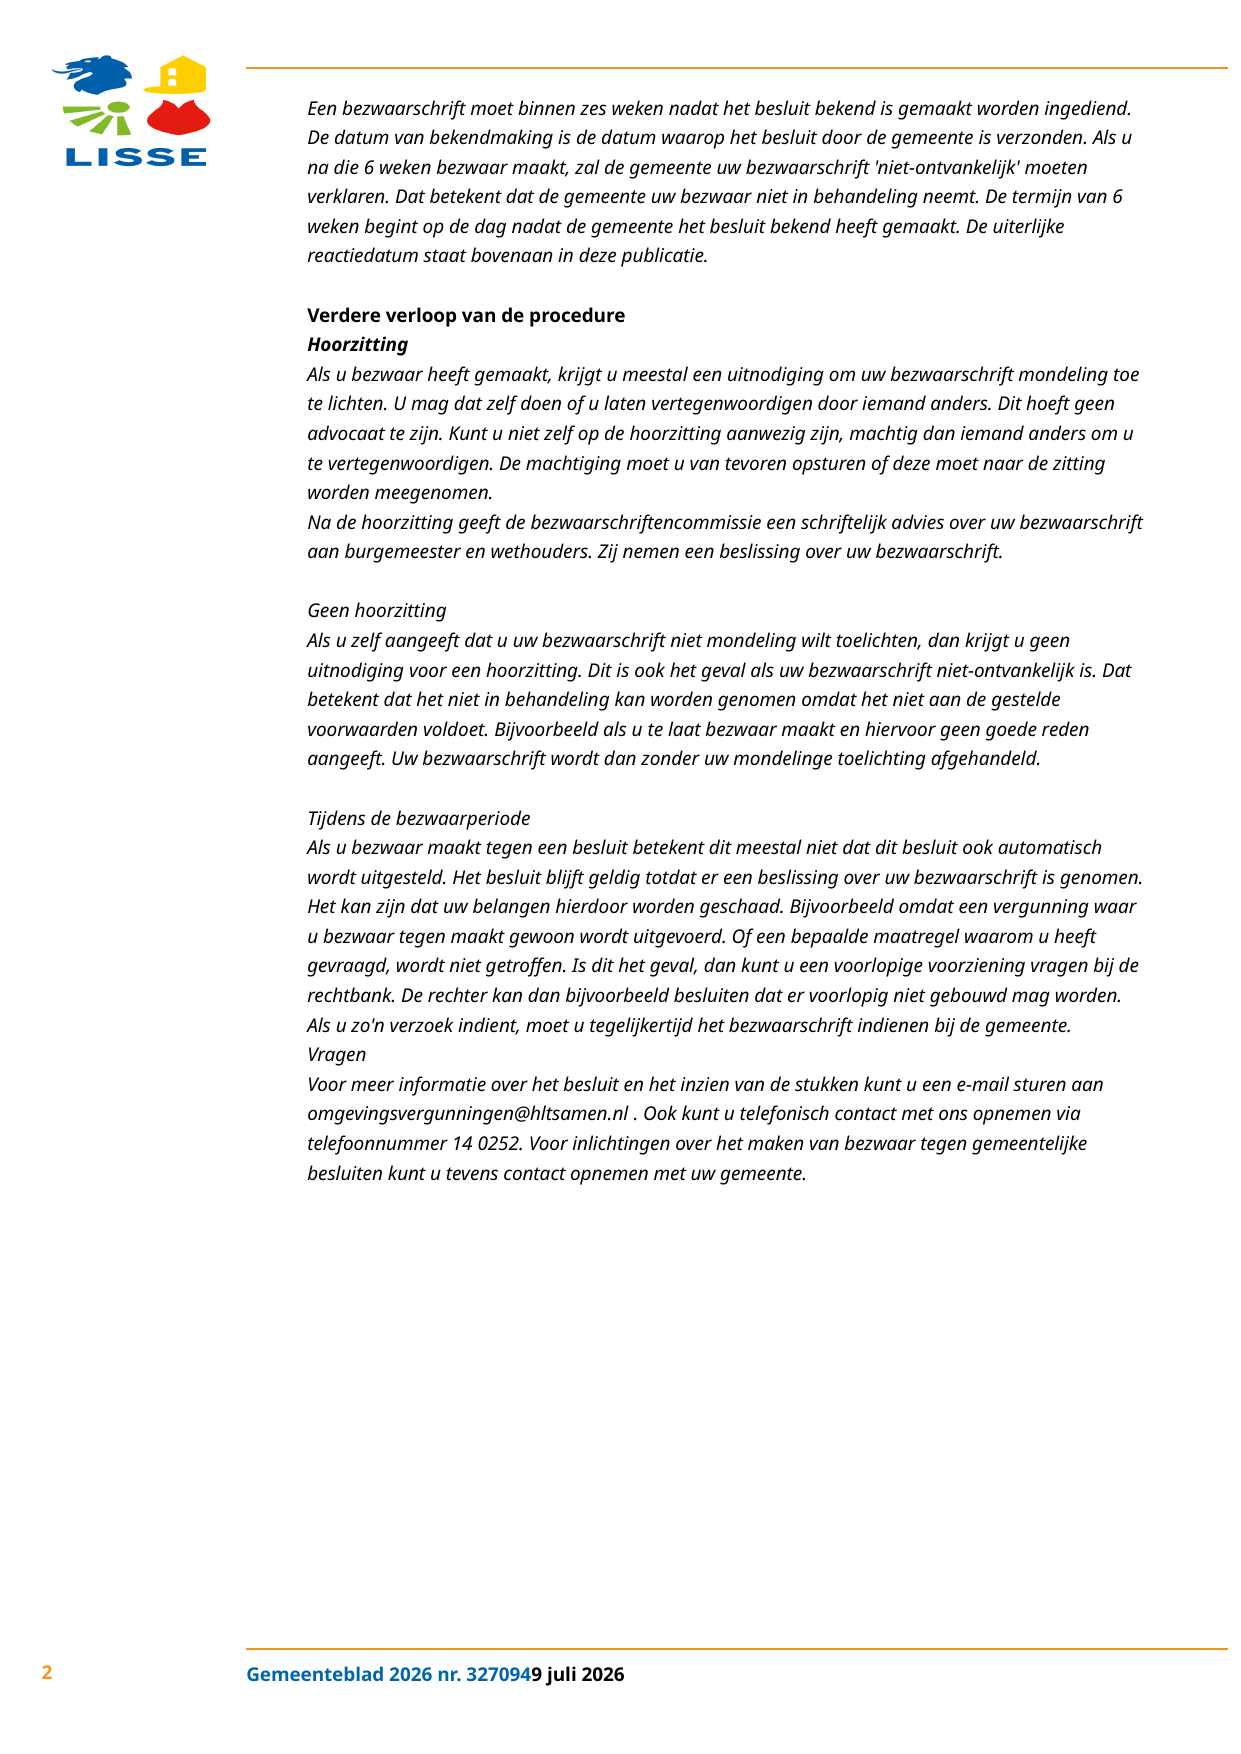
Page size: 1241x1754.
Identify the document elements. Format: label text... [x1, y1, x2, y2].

list Voor meer informatie over het besluit en het inzien van de stukken kunt u een e-mail sturen aan omgevingsvergunningen@hltsamen.nl . Ook kunt u telefonisch contact met ons opnemen via telefoonnummer 14 0252. Voor inlichtingen over het maken van bezwaar tegen gemeentelijke besluiten kunt u tevens contact opnemen met uw gemeente. [248, 1071, 1152, 1186]
list Verdere verloop van de procedure [248, 302, 1152, 328]
list Geen hoorzitting [248, 598, 1152, 623]
list Een bezwaarschrift moet binnen zes weken nadat het besluit bekend is gemaakt worden ingediend. De datum van bekendmaking is de datum waarop het besluit door de gemeente is verzonden. Als u na die 6 weken bezwaar maakt, zal de gemeente uw bezwaarschrift 'niet-ontvankelijk' moeten verklaren. Dat betekent dat de gemeente uw bezwaar niet in behandeling neemt. De termijn van 6 weken begint op de dag nadat de gemeente het besluit bekend heeft gemaakt. De uiterlijke reactiedatum staat bovenaan in deze publicatie. [248, 95, 1152, 268]
list Als u zelf aangeeft dat u uw bezwaarschrift niet mondeling wilt toelichten, dan krijgt u geen uitnodiging voor een hoorzitting. Dit is ook het geval als uw bezwaarschrift niet-ontvankelijk is. Dat betekent dat het niet in behandeling kan worden genomen omdat het niet aan de gestelde voorwaarden voldoet. Bijvoorbeeld als u te laat bezwaar maakt en hiervoor geen goede reden aangeeft. Uw bezwaarschrift wordt dan zonder uw mondelinge toelichting afgehandeld. [248, 627, 1152, 771]
list Als u bezwaar maakt tegen een besluit betekent dit meestal niet dat dit besluit ook automatisch wordt uitgesteld. Het besluit blijft geldig totdat er een beslissing over uw bezwaarschrift is genomen. Het kan zijn dat uw belangen hierdoor worden geschaad. Bijvoorbeeld omdat een vergunning waar u bezwaar tegen maakt gewoon wordt uitgevoerd. Of een bepaalde maatregel waarom u heeft gevraagd, wordt niet getroffen. Is dit het geval, dan kunt u een voorlopige voorziening vragen bij de rechtbank. De rechter kan dan bijvoorbeeld besluiten dat er voorlopig niet gebouwd mag worden. Als u zo'n verzoek indient, moet u tegelijkertijd het bezwaarschrift indienen bij de gemeente. [248, 834, 1152, 1038]
picture [41, 47, 231, 172]
list Tijdens de bezwaarperiode [248, 805, 1152, 831]
list Na de hoorzitting geeft de bezwaarschriftencommissie een schriftelijk advies over uw bezwaarschrift aan burgemeester en wethouders. Zij nemen een beslissing over uw bezwaarschrift. [248, 509, 1152, 564]
list Vragen [248, 1041, 1152, 1067]
list Hoorzitting [248, 331, 1152, 357]
list Als u bezwaar heeft gemaakt, krijgt u meestal een uitnodiging om uw bezwaarschrift mondeling toe te lichten. U mag dat zelf doen of u laten vertegenwoordigen door iemand anders. Dit hoeft geen advocaat te zijn. Kunt u niet zelf op de hoorzitting aanwezig zijn, machtig dan iemand anders om u te vertegenwoordigen. De machtiging moet u van tevoren opsturen of deze moet naar de zitting worden meegenomen. [248, 361, 1152, 505]
